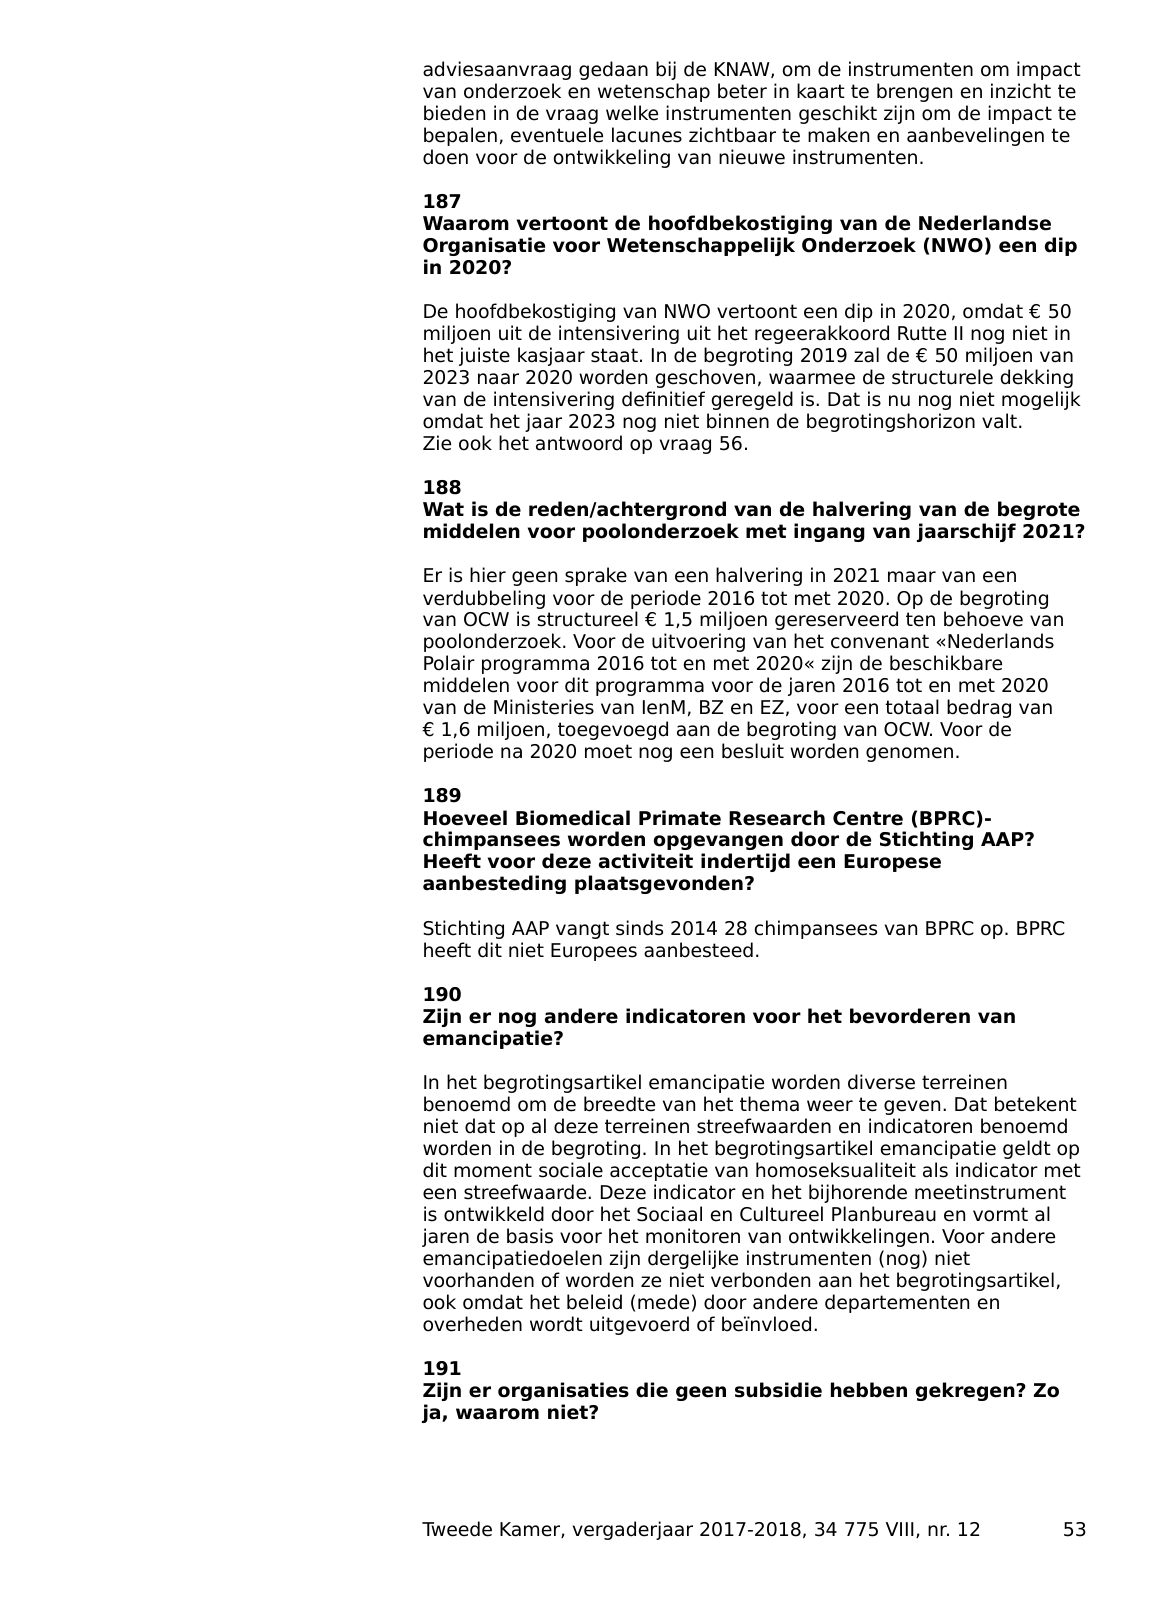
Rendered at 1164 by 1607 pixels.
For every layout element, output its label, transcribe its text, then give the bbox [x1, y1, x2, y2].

text Waarom vertoont de hoofdbekostiging van de Nederlandse Organisatie voor Wetenschappelijk Onderzoek (NWO) een dip in 2020? [422, 213, 1087, 279]
text 187 [422, 191, 1087, 213]
text Zijn er organisaties die geen subsidie hebben gekregen? Zo ja, waarom niet? [422, 1380, 1087, 1424]
text Zijn er nog andere indicatoren voor het bevorderen van emancipatie? [422, 1006, 1087, 1049]
text De hoofdbekostiging van NWO vertoont een dip in 2020, omdat € 50 miljoen uit de intensivering uit het regeerakkoord Rutte II nog niet in het juiste kasjaar staat. In de begroting 2019 zal de € 50 miljoen van 2023 naar 2020 worden geschoven, waarmee de structurele dekking van de intensivering definitief geregeld is. Dat is nu nog niet mogelijk omdat het jaar 2023 nog niet binnen de begrotingshorizon valt. [422, 301, 1087, 433]
text Zie ook het antwoord op vraag 56. [422, 433, 1087, 455]
text 189 [422, 785, 1087, 807]
text 190 [422, 984, 1087, 1006]
text Er is hier geen sprake van een halvering in 2021 maar van een verdubbeling voor de periode 2016 tot met 2020. Op de begroting van OCW is structureel € 1,5 miljoen gereserveerd ten behoeve van poolonderzoek. Voor de uitvoering van het convenant «Nederlands Polair programma 2016 tot en met 2020« zijn de beschikbare middelen voor dit programma voor de jaren 2016 tot en met 2020 van de Ministeries van IenM, BZ en EZ, voor een totaal bedrag van € 1,6 miljoen, toegevoegd aan de begroting van OCW. Voor de periode na 2020 moet nog een besluit worden genomen. [422, 565, 1087, 763]
text 188 [422, 477, 1087, 499]
text Stichting AAP vangt sinds 2014 28 chimpansees van BPRC op. BPRC heeft dit niet Europees aanbesteed. [422, 917, 1087, 961]
text 191 [422, 1358, 1087, 1380]
text In het begrotingsartikel emancipatie worden diverse terreinen benoemd om de breedte van het thema weer te geven. Dat betekent niet dat op al deze terreinen streefwaarden en indicatoren benoemd worden in de begroting. In het begrotingsartikel emancipatie geldt op dit moment sociale acceptatie van homoseksualiteit als indicator met een streefwaarde. Deze indicator en het bijhorende meetinstrument is ontwikkeld door het Sociaal en Cultureel Planbureau en vormt al jaren de basis voor het monitoren van ontwikkelingen. Voor andere emancipatiedoelen zijn dergelijke instrumenten (nog) niet voorhanden of worden ze niet verbonden aan het begrotingsartikel, ook omdat het beleid (mede) door andere departementen en overheden wordt uitgevoerd of beïnvloed. [422, 1072, 1087, 1336]
text Wat is de reden/achtergrond van de halvering van de begrote middelen voor poolonderzoek met ingang van jaarschijf 2021? [422, 499, 1087, 543]
text adviesaanvraag gedaan bij de KNAW, om de instrumenten om impact van onderzoek en wetenschap beter in kaart te brengen en inzicht te bieden in de vraag welke instrumenten geschikt zijn om de impact te bepalen, eventuele lacunes zichtbaar te maken en aanbevelingen te doen voor de ontwikkeling van nieuwe instrumenten. [422, 59, 1087, 169]
text Hoeveel Biomedical Primate Research Centre (BPRC)-chimpansees worden opgevangen door de Stichting AAP? Heeft voor deze activiteit indertijd een Europese aanbesteding plaatsgevonden? [422, 807, 1087, 895]
